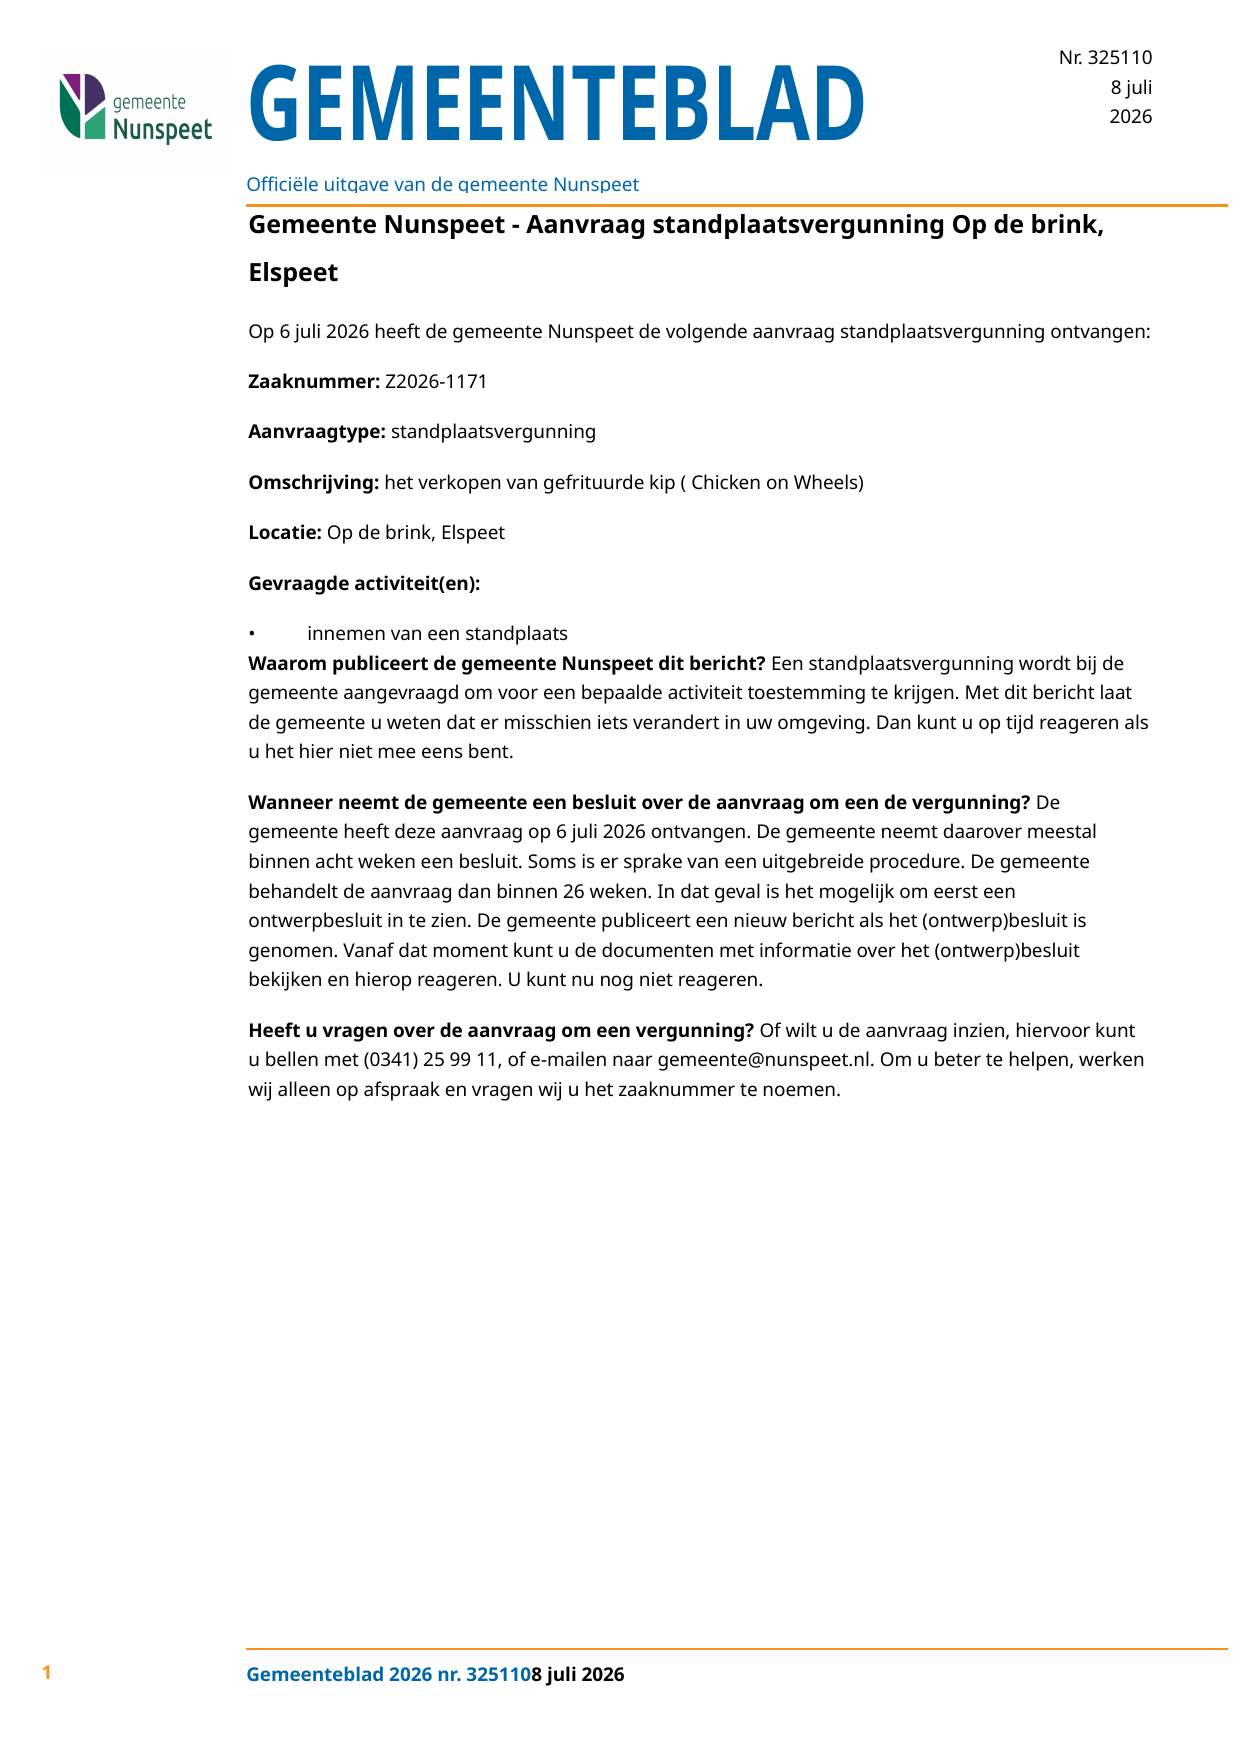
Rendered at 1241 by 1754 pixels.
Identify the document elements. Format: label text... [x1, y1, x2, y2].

picture [41, 47, 231, 172]
text Heeft u vragen over de aanvraag om een vergunning? Of wilt u de aanvraag inzien, hiervoor kunt u bellen met (0341) 25 99 11, of e-mailen naar gemeente@nunspeet.nl. Om u beter te helpen, werken wij alleen op afspraak en vragen wij u het zaaknummer te noemen. [248, 1017, 1152, 1102]
text Gemeente Nunspeet - Aanvraag standplaatsvergunning Op de brink, Elspeet [248, 207, 1152, 288]
text Locatie: Op de brink, Elspeet [248, 519, 1152, 545]
text Aanvraagtype: standplaatsvergunning [248, 419, 1152, 444]
list innemen van een standplaats [248, 620, 1152, 646]
text Zaaknummer: Z2026-1171 [248, 368, 1152, 394]
text Gevraagde activiteit(en): [248, 570, 1152, 596]
text Op 6 juli 2026 heeft de gemeente Nunspeet de volgende aanvraag standplaatsvergunning ontvangen: [248, 318, 1152, 344]
text Waarom publiceert de gemeente Nunspeet dit bericht? Een standplaatsvergunning wordt bij de gemeente aangevraagd om voor een bepaalde activiteit toestemming te krijgen. Met dit bericht laat de gemeente u weten dat er misschien iets verandert in uw omgeving. Dan kunt u op tijd reageren als u het hier niet mee eens bent. [248, 650, 1152, 764]
text Omschrijving: het verkopen van gefrituurde kip ( Chicken on Wheels) [248, 469, 1152, 495]
text Wanneer neemt de gemeente een besluit over de aanvraag om een de vergunning? De gemeente heeft deze aanvraag op 6 juli 2026 ontvangen. De gemeente neemt daarover meestal binnen acht weken een besluit. Soms is er sprake van een uitgebreide procedure. De gemeente behandelt de aanvraag dan binnen 26 weken. In dat geval is het mogelijk om eerst een ontwerpbesluit in te zien. De gemeente publiceert een nieuw bericht als het (ontwerp)besluit is genomen. Vanaf dat moment kunt u de documenten met informatie over het (ontwerp)besluit bekijken en hierop reageren. U kunt nu nog niet reageren. [248, 789, 1152, 992]
